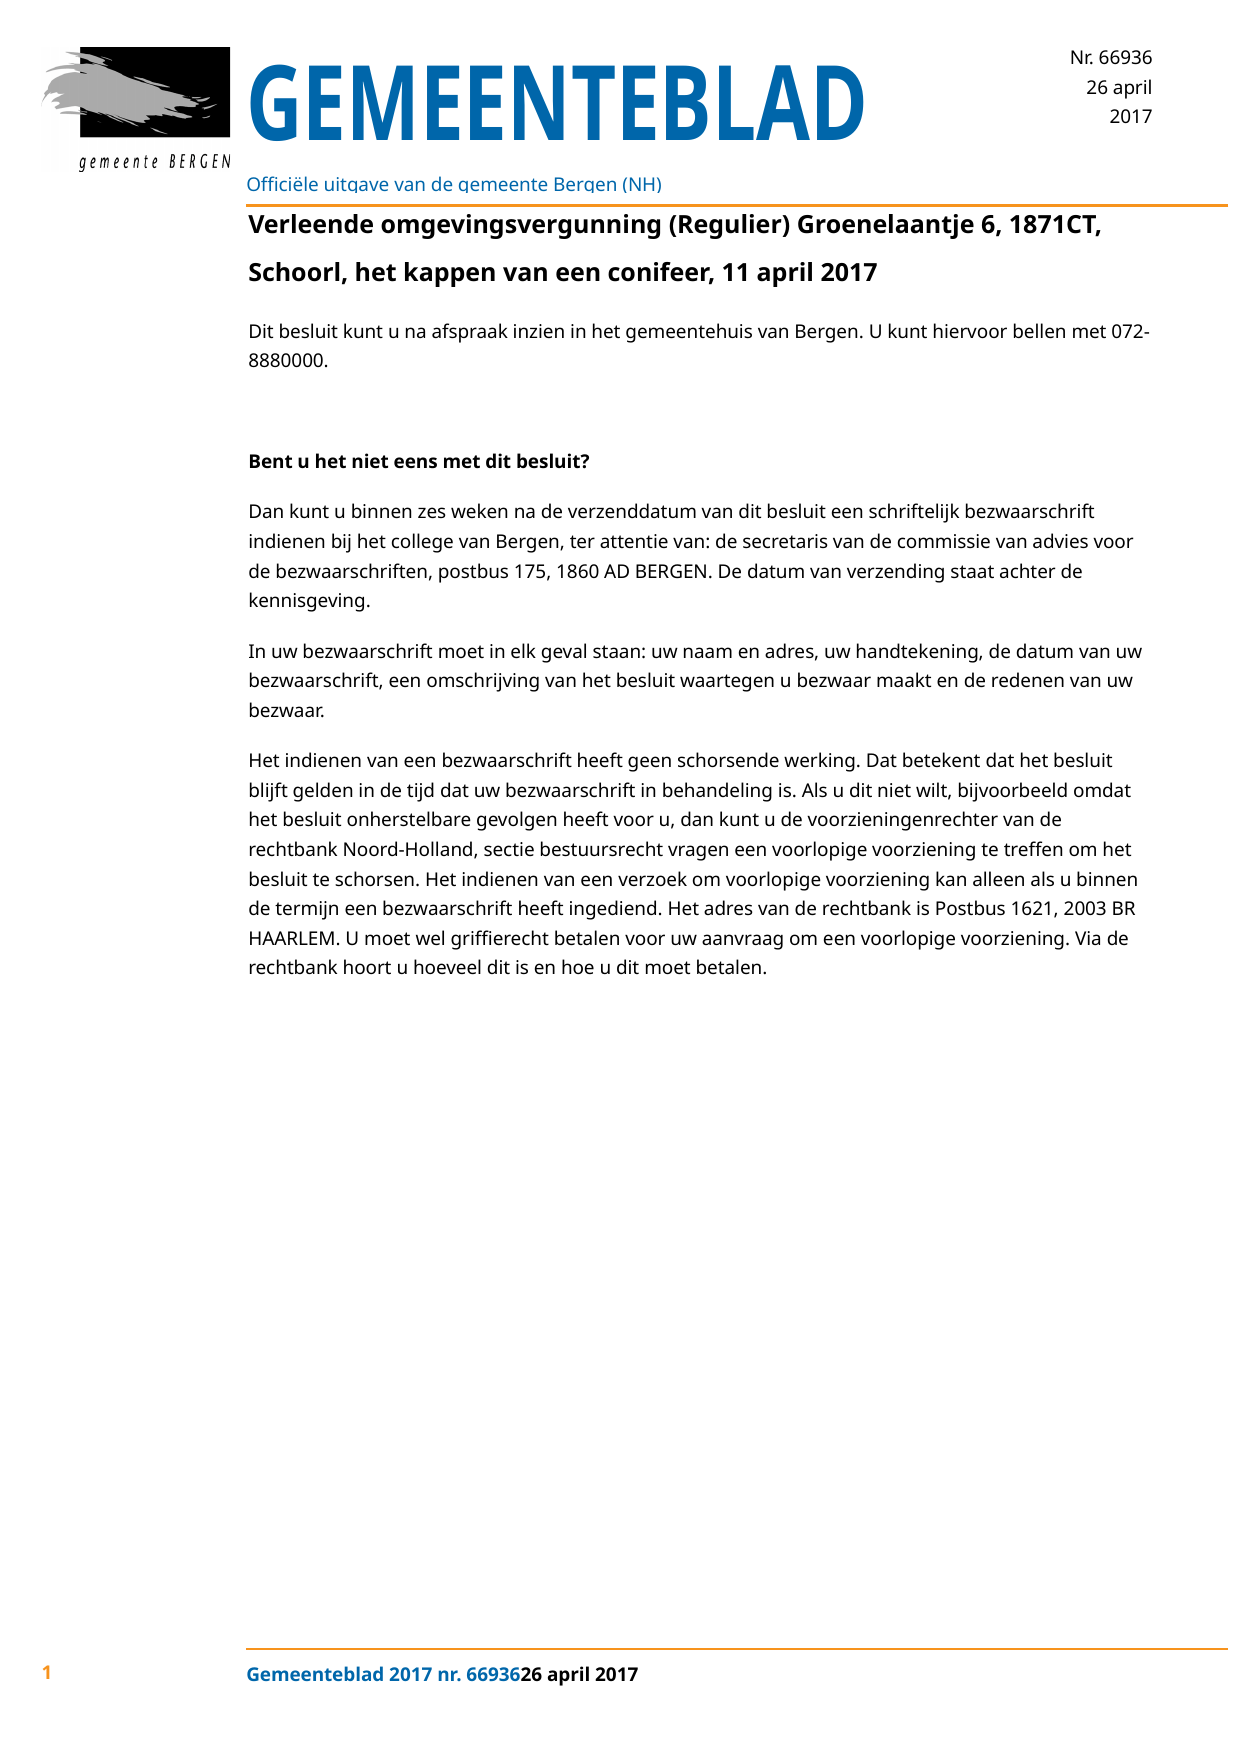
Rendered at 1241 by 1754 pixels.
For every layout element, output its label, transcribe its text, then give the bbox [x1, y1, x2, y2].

text Verleende omgevingsvergunning (Regulier) Groenelaantje 6, 1871CT, Schoorl, het kappen van een conifeer, 11 april 2017 [248, 207, 1152, 288]
text Het indienen van een bezwaarschrift heeft geen schorsende werking. Dat betekent dat het besluit blijft gelden in de tijd dat uw bezwaarschrift in behandeling is. Als u dit niet wilt, bijvoorbeeld omdat het besluit onherstelbare gevolgen heeft voor u, dan kunt u de voorzieningenrechter van de rechtbank Noord-Holland, sectie bestuursrecht vragen een voorlopige voorziening te treffen om het besluit te schorsen. Het indienen van een verzoek om voorlopige voorziening kan alleen als u binnen de termijn een bezwaarschrift heeft ingediend. Het adres van de rechtbank is Postbus 1621, 2003 BR HAARLEM. U moet wel griffierecht betalen voor uw aanvraag om een voorlopige voorziening. Via de rechtbank hoort u hoeveel dit is en hoe u dit moet betalen. [248, 747, 1152, 980]
text In uw bezwaarschrift moet in elk geval staan: uw naam en adres, uw handtekening, de datum van uw bezwaarschrift, een omschrijving van het besluit waartegen u bezwaar maakt en de redenen van uw bezwaar. [248, 638, 1152, 723]
text Dan kunt u binnen zes weken na de verzenddatum van dit besluit een schriftelijk bezwaarschrift indienen bij het college van Bergen, ter attentie van: de secretaris van de commissie van advies voor de bezwaarschriften, postbus 175, 1860 AD BERGEN. De datum van verzending staat achter de kennisgeving. [248, 499, 1152, 613]
text Bent u het niet eens met dit besluit? [248, 448, 1152, 474]
picture [41, 47, 231, 172]
text Dit besluit kunt u na afspraak inzien in het gemeentehuis van Bergen. U kunt hiervoor bellen met 072-8880000. [248, 318, 1152, 373]
